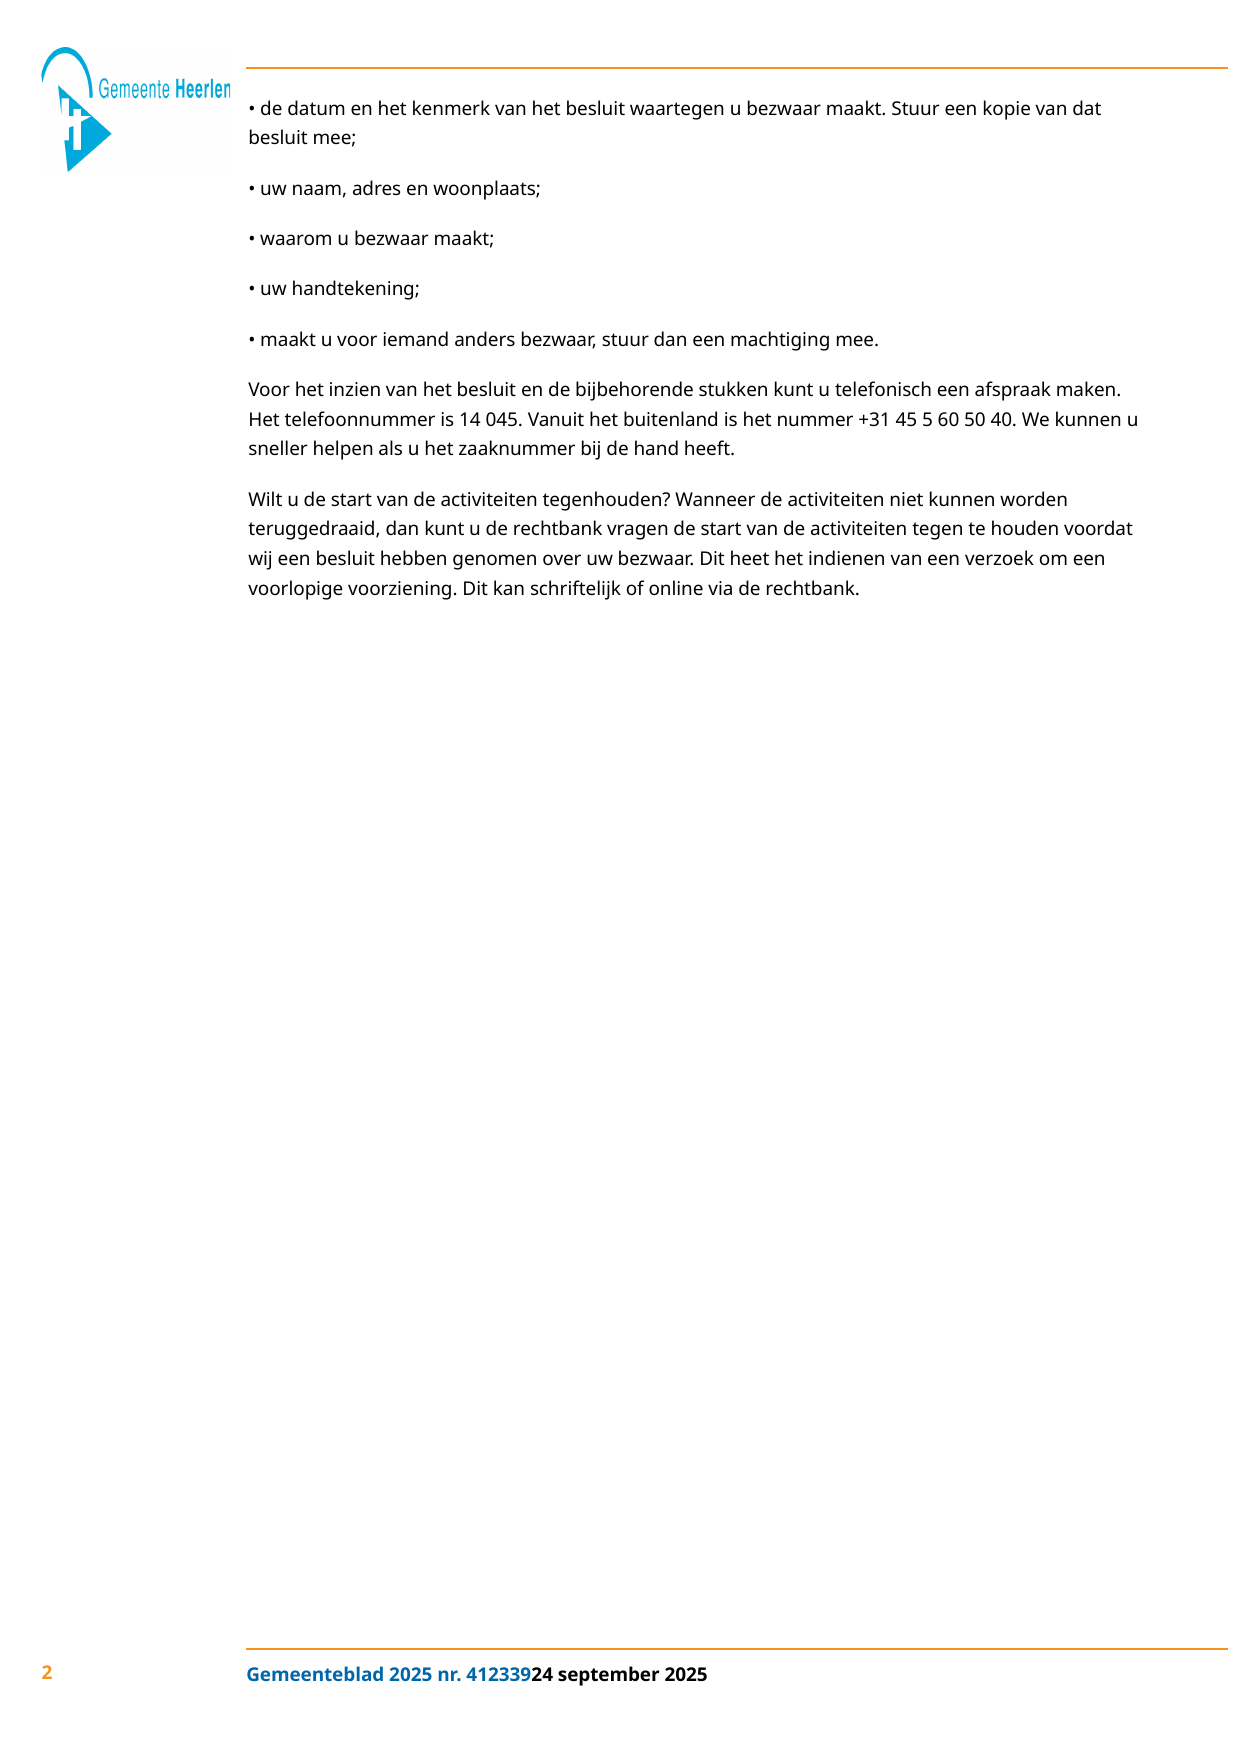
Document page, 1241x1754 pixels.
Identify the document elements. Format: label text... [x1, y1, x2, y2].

text • waarom u bezwaar maakt; [248, 225, 1152, 251]
text Wilt u de start van de activiteiten tegenhouden? Wanneer de activiteiten niet kunnen worden teruggedraaid, dan kunt u de rechtbank vragen de start van de activiteiten tegen te houden voordat wij een besluit hebben genomen over uw bezwaar. Dit heet het indienen van een verzoek om een voorlopige voorziening. Dit kan schriftelijk of online via de rechtbank. [248, 486, 1152, 601]
text • uw naam, adres en woonplaats; [248, 175, 1152, 201]
text • de datum en het kenmerk van het besluit waartegen u bezwaar maakt. Stuur een kopie van dat besluit mee; [248, 95, 1152, 150]
picture [41, 47, 59, 70]
text • uw handtekening; [248, 276, 1152, 301]
text • maakt u voor iemand anders bezwaar, stuur dan een machtiging mee. [248, 326, 1152, 352]
picture [41, 47, 231, 172]
text Voor het inzien van het besluit en de bijbehorende stukken kunt u telefonisch een afspraak maken. Het telefoonnummer is 14 045. Vanuit het buitenland is het nummer +31 45 5 60 50 40. We kunnen u sneller helpen als u het zaaknummer bij de hand heeft. [248, 376, 1152, 461]
